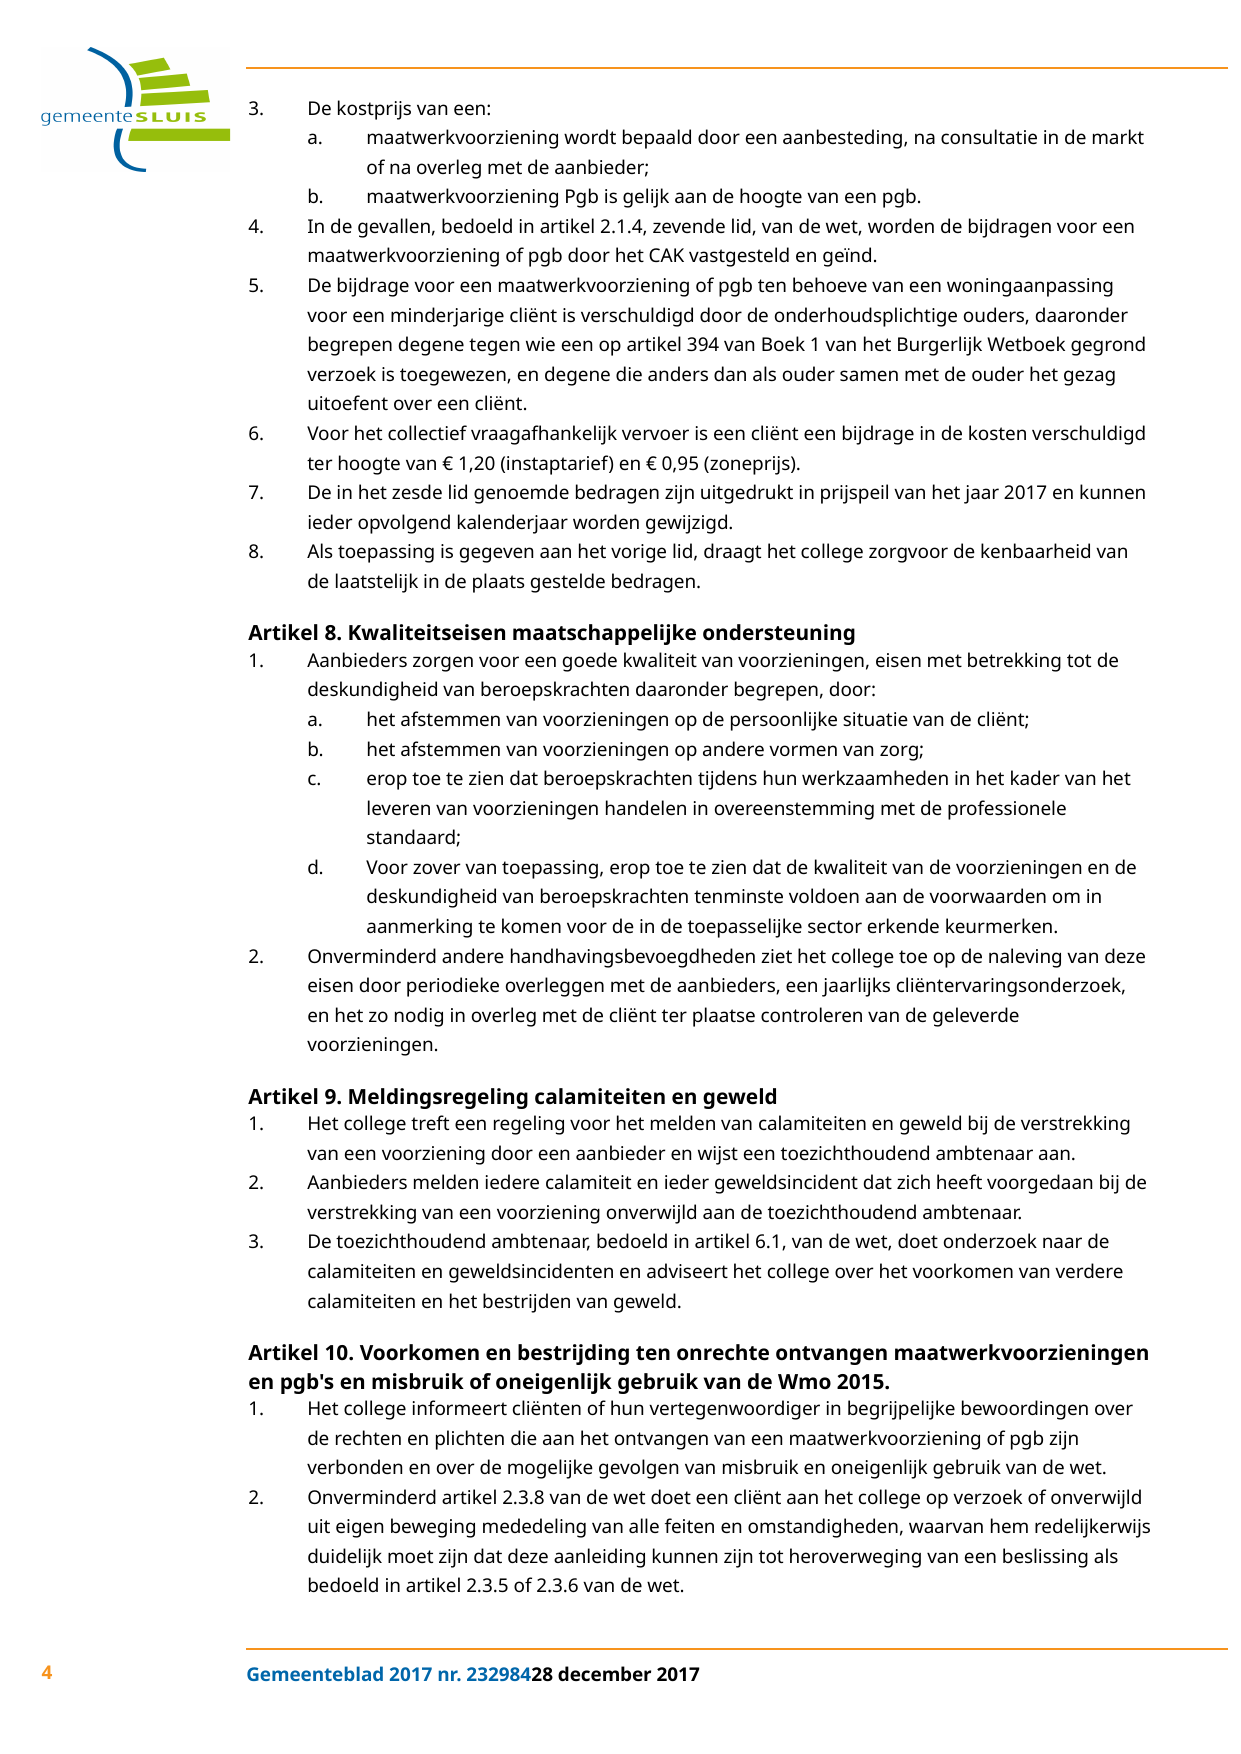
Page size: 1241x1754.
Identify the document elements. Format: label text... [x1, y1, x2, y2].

list Het college informeert cliënten of hun vertegenwoordiger in begrijpelijke bewoordingen over de rechten en plichten die aan het ontvangen van een maatwerkvoorziening of pgb zijn verbonden en over de mogelijke gevolgen van misbruik en oneigenlijk gebruik van de wet. [248, 1395, 1152, 1480]
picture [41, 47, 231, 172]
list maatwerkvoorziening wordt bepaald door een aanbesteding, na consultatie in de markt of na overleg met de aanbieder; [307, 124, 1152, 180]
list erop toe te zien dat beroepskrachten tijdens hun werkzaamheden in het kader van het leveren van voorzieningen handelen in overeenstemming met de professionele standaard; [307, 765, 1152, 850]
list De bijdrage voor een maatwerkvoorziening of pgb ten behoeve van een woningaanpassing voor een minderjarige cliënt is verschuldigd door de onderhoudsplichtige ouders, daaronder begrepen degene tegen wie een op artikel 394 van Boek 1 van het Burgerlijk Wetboek gegrond verzoek is toegewezen, en degene die anders dan als ouder samen met de ouder het gezag uitoefent over een cliënt. [248, 272, 1152, 416]
list De kostprijs van een: [248, 95, 1152, 121]
list het afstemmen van voorzieningen op andere vormen van zorg; [307, 736, 1152, 761]
list Aanbieders melden iedere calamiteit en ieder geweldsincident dat zich heeft voorgedaan bij de verstrekking van een voorziening onverwijld aan de toezichthoudend ambtenaar. [248, 1169, 1152, 1225]
list Onverminderd artikel 2.3.8 van de wet doet een cliënt aan het college op verzoek of onverwijld uit eigen beweging mededeling van alle feiten en omstandigheden, waarvan hem redelijkerwijs duidelijk moet zijn dat deze aanleiding kunnen zijn tot heroverweging van een beslissing als bedoeld in artikel 2.3.5 of 2.3.6 van de wet. [248, 1484, 1152, 1598]
text Artikel 9. Meldingsregeling calamiteiten en geweld [248, 1082, 1152, 1110]
list Voor het collectief vraagafhankelijk vervoer is een cliënt een bijdrage in de kosten verschuldigd ter hoogte van € 1,20 (instaptarief) en € 0,95 (zoneprijs). [248, 420, 1152, 476]
list maatwerkvoorziening Pgb is gelijk aan de hoogte van een pgb. [307, 183, 1152, 209]
list Als toepassing is gegeven aan het vorige lid, draagt het college zorgvoor de kenbaarheid van de laatstelijk in de plaats gestelde bedragen. [248, 538, 1152, 594]
list Aanbieders zorgen voor een goede kwaliteit van voorzieningen, eisen met betrekking tot de deskundigheid van beroepskrachten daaronder begrepen, door: [248, 647, 1152, 702]
list Het college treft een regeling voor het melden van calamiteiten en geweld bij de verstrekking van een voorziening door een aanbieder en wijst een toezichthoudend ambtenaar aan. [248, 1110, 1152, 1166]
text Artikel 10. Voorkomen en bestrijding ten onrechte ontvangen maatwerkvoorzieningen en pgb's en misbruik of oneigenlijk gebruik van de Wmo 2015. [248, 1338, 1152, 1395]
list In de gevallen, bedoeld in artikel 2.1.4, zevende lid, van de wet, worden de bijdragen voor een maatwerkvoorziening of pgb door het CAK vastgesteld en geïnd. [248, 213, 1152, 268]
list Onverminderd andere handhavingsbevoegdheden ziet het college toe op de naleving van deze eisen door periodieke overleggen met de aanbieders, een jaarlijks cliëntervaringsonderzoek, en het zo nodig in overleg met de cliënt ter plaatse controleren van de geleverde voorzieningen. [248, 943, 1152, 1057]
list Voor zover van toepassing, erop toe te zien dat de kwaliteit van de voorzieningen en de deskundigheid van beroepskrachten tenminste voldoen aan de voorwaarden om in aanmerking te komen voor de in de toepasselijke sector erkende keurmerken. [307, 854, 1152, 939]
list De toezichthoudend ambtenaar, bedoeld in artikel 6.1, van de wet, doet onderzoek naar de calamiteiten en geweldsincidenten en adviseert het college over het voorkomen van verdere calamiteiten en het bestrijden van geweld. [248, 1229, 1152, 1314]
list De in het zesde lid genoemde bedragen zijn uitgedrukt in prijspeil van het jaar 2017 en kunnen ieder opvolgend kalenderjaar worden gewijzigd. [248, 479, 1152, 535]
list het afstemmen van voorzieningen op de persoonlijke situatie van de cliënt; [307, 706, 1152, 732]
text Artikel 8. Kwaliteitseisen maatschappelijke ondersteuning [248, 618, 1152, 647]
